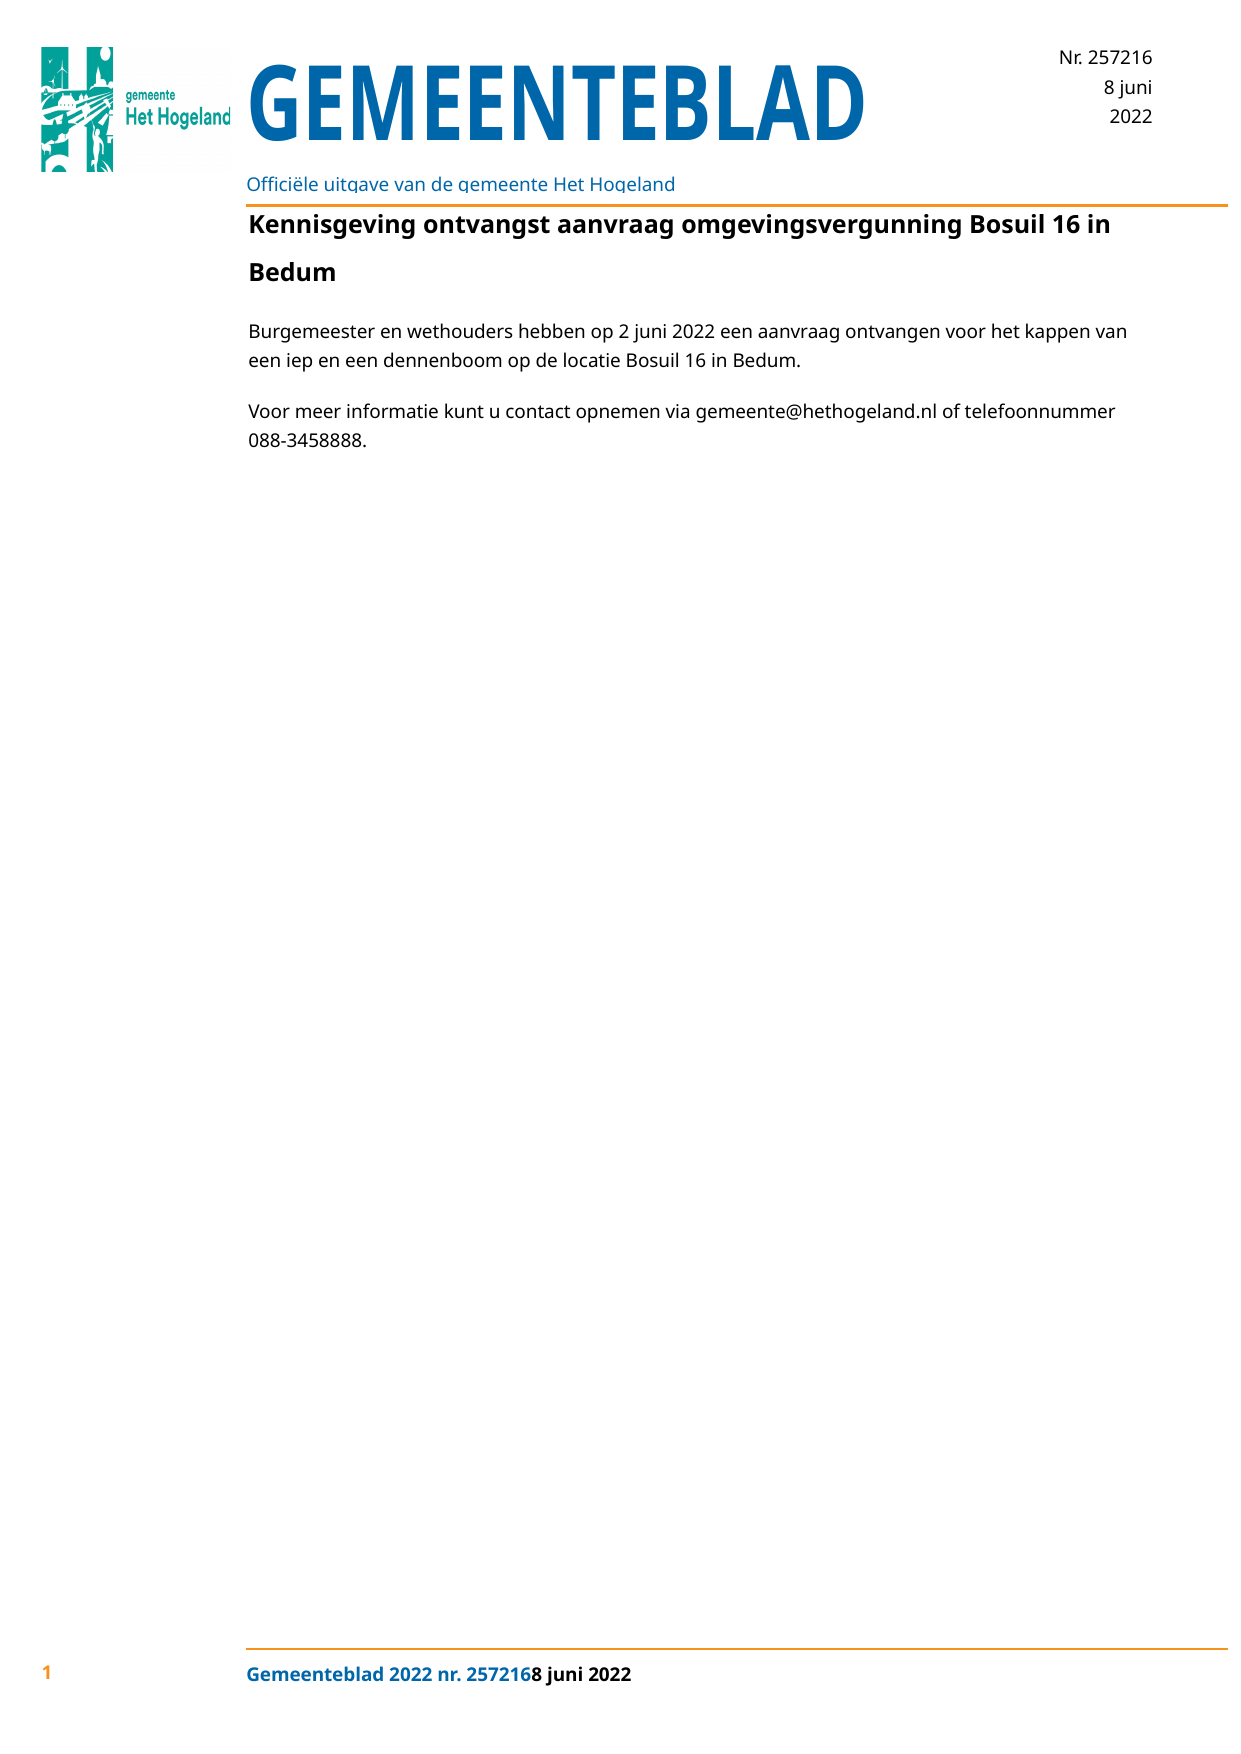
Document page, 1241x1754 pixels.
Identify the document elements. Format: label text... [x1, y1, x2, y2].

picture [41, 47, 231, 172]
text Kennisgeving ontvangst aanvraag omgevingsvergunning Bosuil 16 in Bedum [248, 207, 1152, 288]
text Voor meer informatie kunt u contact opnemen via gemeente@hethogeland.nl of telefoonnummer 088-3458888. [248, 398, 1152, 453]
text Burgemeester en wethouders hebben op 2 juni 2022 een aanvraag ontvangen voor het kappen van een iep en een dennenboom op de locatie Bosuil 16 in Bedum. [248, 318, 1152, 373]
